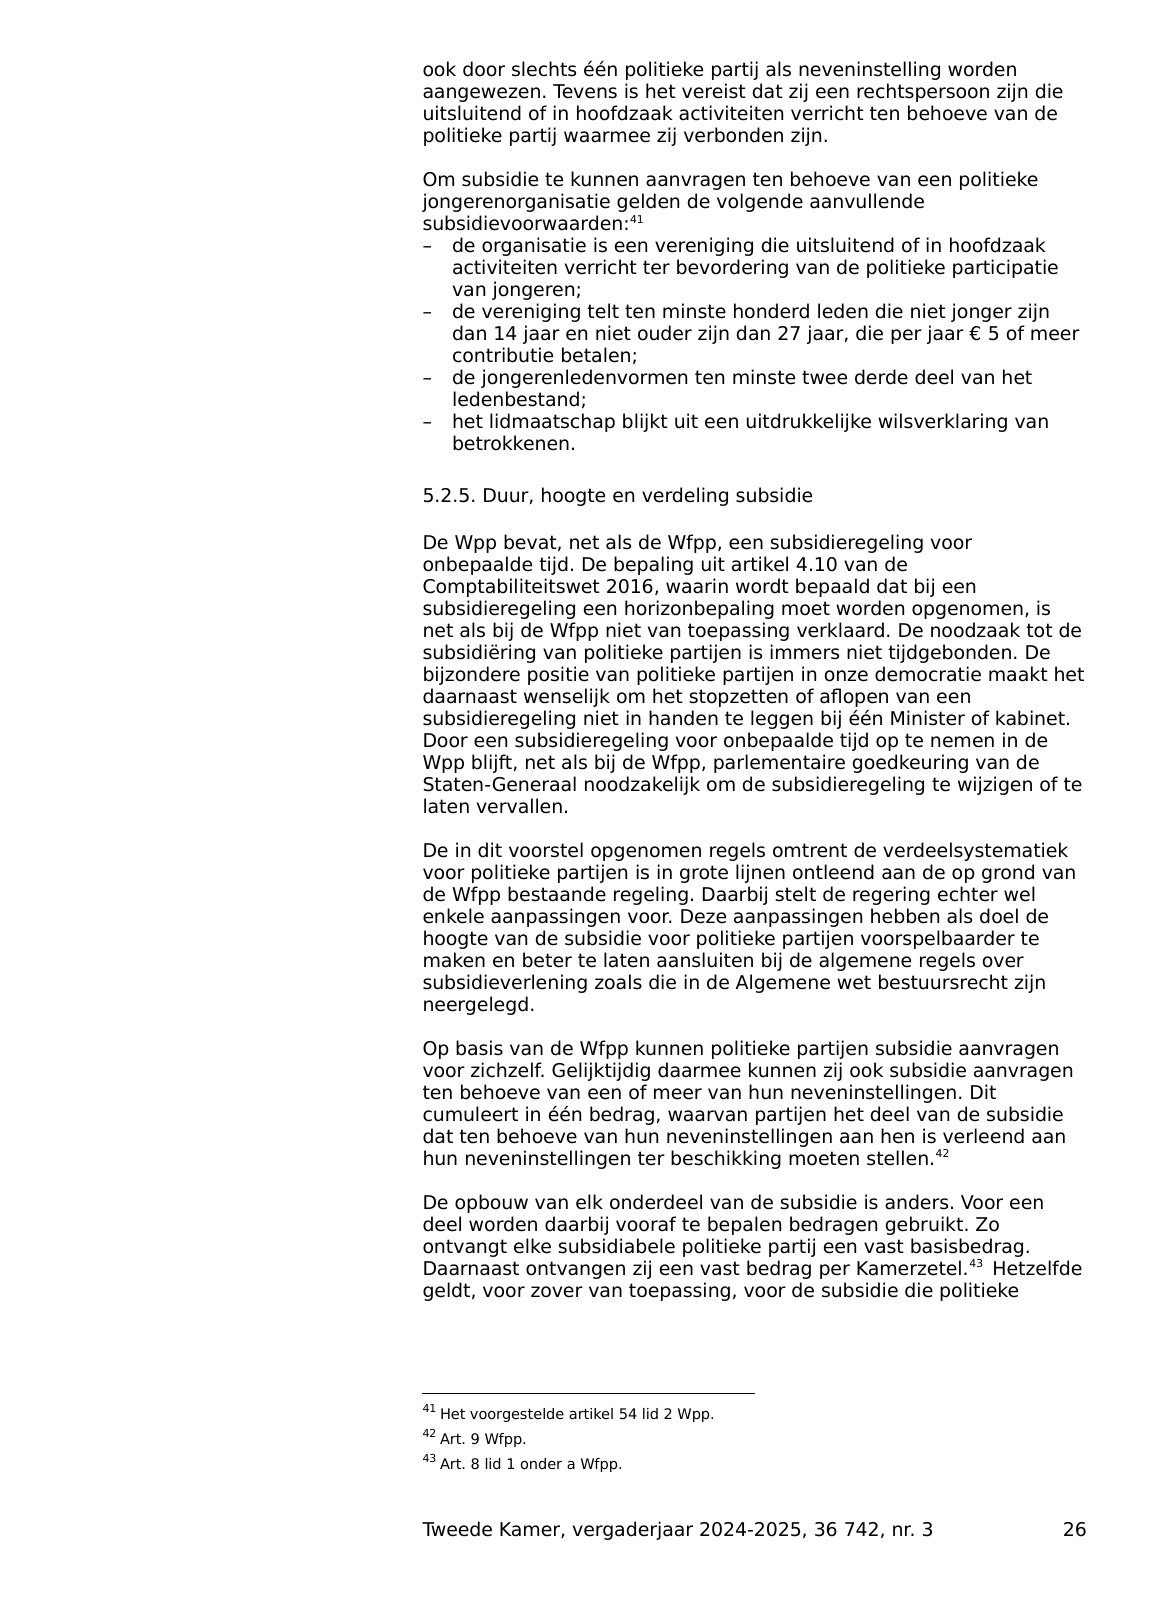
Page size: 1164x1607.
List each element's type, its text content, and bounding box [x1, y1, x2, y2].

text De in dit voorstel opgenomen regels omtrent de verdeelsystematiek voor politieke partijen is in grote lijnen ontleend aan de op grond van de Wfpp bestaande regeling. Daarbij stelt de regering echter wel enkele aanpassingen voor. Deze aanpassingen hebben als doel de hoogte van de subsidie voor politieke partijen voorspelbaarder te maken en beter te laten aansluiten bij de algemene regels over subsidieverlening zoals die in de Algemene wet bestuursrecht zijn neergelegd. [422, 840, 1087, 1016]
text – de jongerenledenvormen ten minste twee derde deel van het ledenbestand; [422, 367, 1087, 411]
text De Wpp bevat, net als de Wfpp, een subsidieregeling voor onbepaalde tijd. De bepaling uit artikel 4.10 van de Comptabiliteitswet 2016, waarin wordt bepaald dat bij een subsidieregeling een horizonbepaling moet worden opgenomen, is net als bij de Wfpp niet van toepassing verklaard. De noodzaak tot de subsidiëring van politieke partijen is immers niet tijdgebonden. De bijzondere positie van politieke partijen in onze democratie maakt het daarnaast wenselijk om het stopzetten of aflopen van een subsidieregeling niet in handen te leggen bij één Minister of kabinet. Door een subsidieregeling voor onbepaalde tijd op te nemen in de Wpp blijft, net als bij de Wfpp, parlementaire goedkeuring van de Staten-Generaal noodzakelijk om de subsidieregeling te wijzigen of te laten vervallen. [422, 532, 1087, 818]
text De opbouw van elk onderdeel van de subsidie is anders. Voor een deel worden daarbij vooraf te bepalen bedragen gebruikt. Zo ontvangt elke subsidiabele politieke partij een vast basisbedrag. Daarnaast ontvangen zij een vast bedrag per Kamerzetel. Hetzelfde geldt, voor zover van toepassing, voor de subsidie die politieke [422, 1192, 1087, 1302]
text – de organisatie is een vereniging die uitsluitend of in hoofdzaak activiteiten verricht ter bevordering van de politieke participatie van jongeren; [422, 235, 1087, 301]
text Het voorgestelde artikel 54 lid 2 Wpp. [422, 1402, 1087, 1424]
text – de vereniging telt ten minste honderd leden die niet jonger zijn dan 14 jaar en niet ouder zijn dan 27 jaar, die per jaar € 5 of meer contributie betalen; [422, 301, 1087, 367]
text Art. 8 lid 1 onder a Wfpp. [422, 1452, 1087, 1474]
text Om subsidie te kunnen aanvragen ten behoeve van een politieke jongerenorganisatie gelden de volgende aanvullende subsidievoorwaarden: [422, 169, 1087, 235]
subtitle 5.2.5. Duur, hoogte en verdeling subsidie [422, 485, 1087, 507]
text ook door slechts één politieke partij als neveninstelling worden aangewezen. Tevens is het vereist dat zij een rechtspersoon zijn die uitsluitend of in hoofdzaak activiteiten verricht ten behoeve van de politieke partij waarmee zij verbonden zijn. [422, 59, 1087, 147]
text Op basis van de Wfpp kunnen politieke partijen subsidie aanvragen voor zichzelf. Gelijktijdig daarmee kunnen zij ook subsidie aanvragen ten behoeve van een of meer van hun neveninstellingen. Dit cumuleert in één bedrag, waarvan partijen het deel van de subsidie dat ten behoeve van hun neveninstellingen aan hen is verleend aan hun neveninstellingen ter beschikking moeten stellen. [422, 1038, 1087, 1170]
text Art. 9 Wfpp. [422, 1427, 1087, 1449]
text – het lidmaatschap blijkt uit een uitdrukkelijke wilsverklaring van betrokkenen. [422, 411, 1087, 455]
